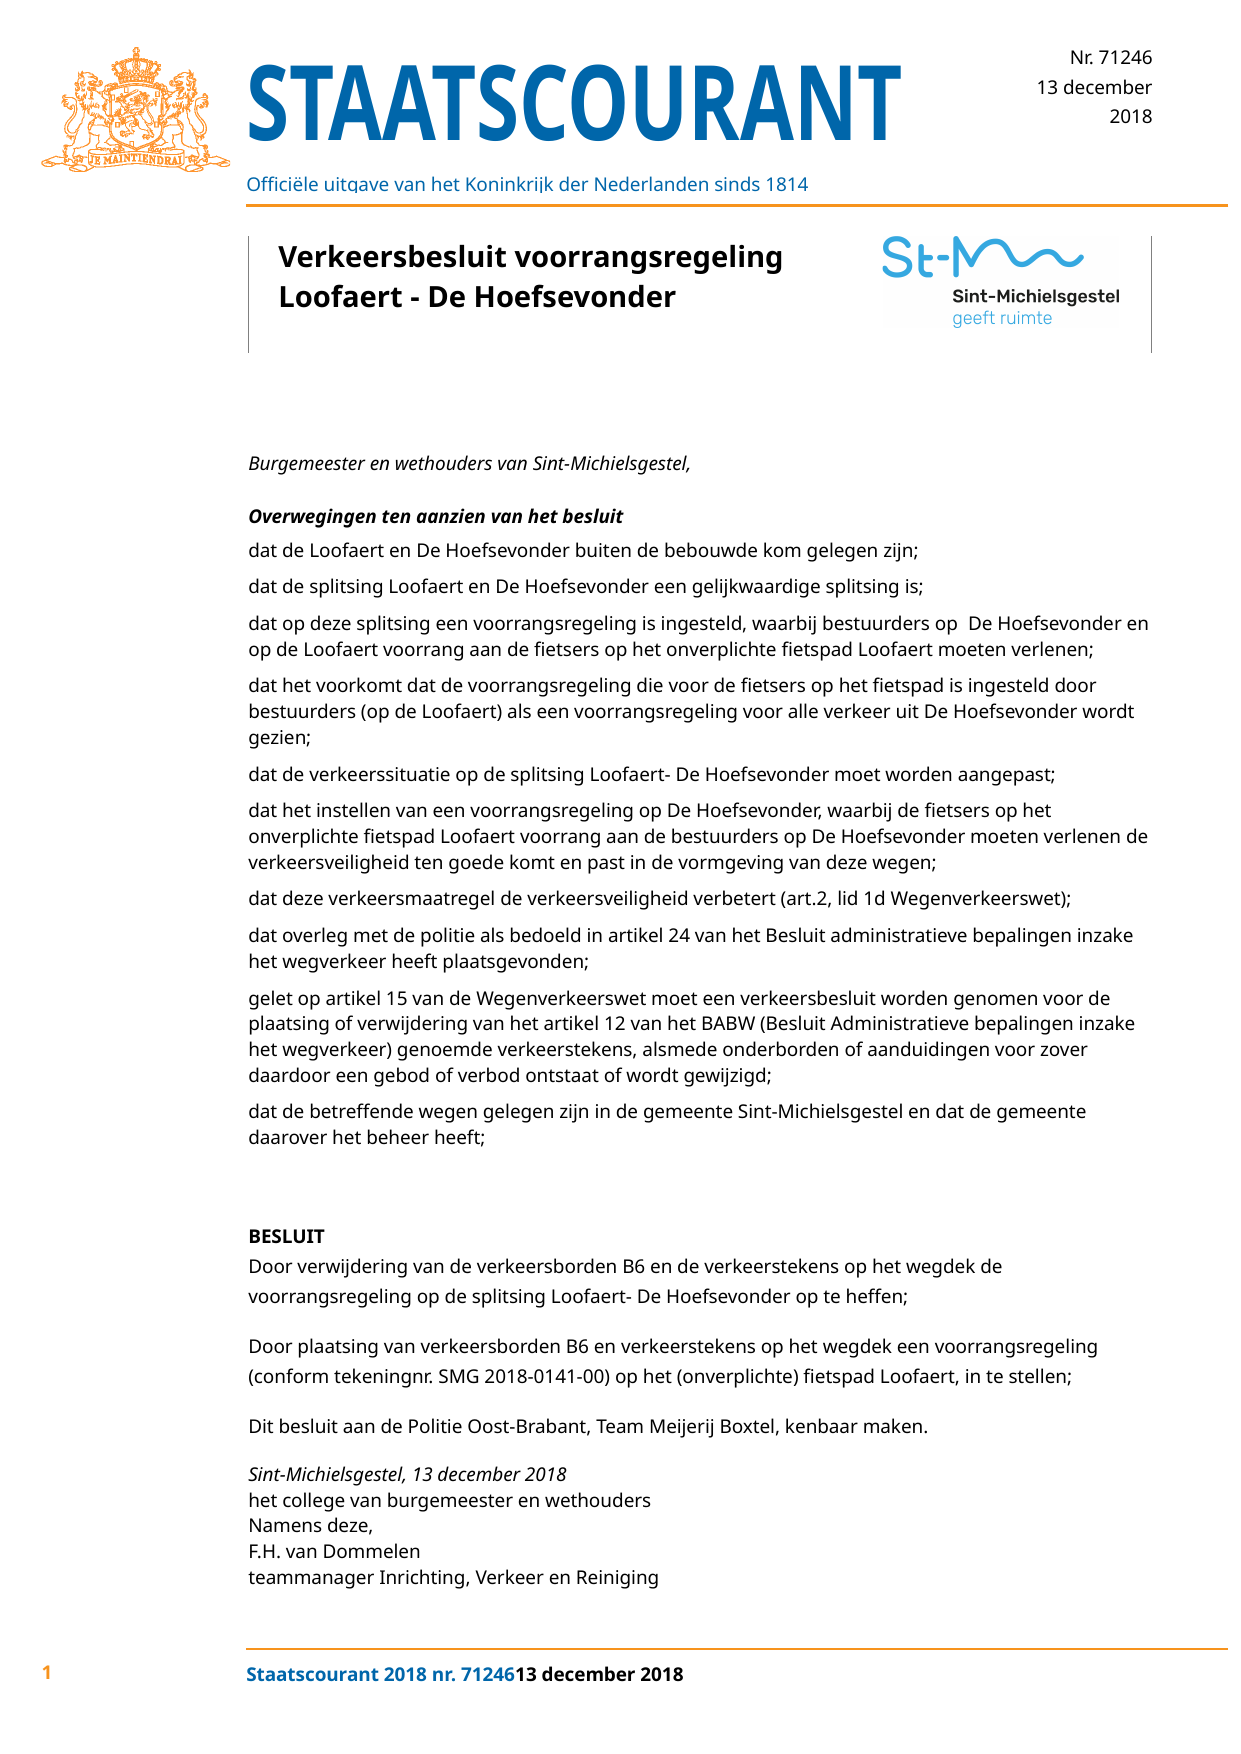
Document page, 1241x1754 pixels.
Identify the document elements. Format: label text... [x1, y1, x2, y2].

text dat het instellen van een voorrangsregeling op De Hoefsevonder, waarbij de fietsers op het onverplichte fietspad Loofaert voorrang aan de bestuurders op De Hoefsevonder moeten verlenen de verkeersveiligheid ten goede komt en past in de vormgeving van deze wegen; [248, 797, 1152, 875]
text Door plaatsing van verkeersborden B6 en verkeerstekens op het wegdek een voorrangsregeling (conform tekeningnr. SMG 2018-0141-00) op het (onverplichte) fietspad Loofaert, in te stellen; [248, 1333, 1152, 1388]
text dat de betreffende wegen gelegen zijn in de gemeente Sint-Michielsgestel en dat de gemeente daarover het beheer heeft; [248, 1098, 1152, 1150]
picture [882, 236, 1119, 328]
text Namens deze, [248, 1512, 1152, 1538]
text Door verwijdering van de verkeersborden B6 en de verkeerstekens op het wegdek de voorrangsregeling op de splitsing Loofaert- De Hoefsevonder op te heffen; [248, 1253, 1152, 1308]
text dat op deze splitsing een voorrangsregeling is ingesteld, waarbij bestuurders op De Hoefsevonder en op de Loofaert voorrang aan de fietsers op het onverplichte fietspad Loofaert moeten verlenen; [248, 610, 1152, 662]
text Sint-Michielsgestel, 13 december 2018 [248, 1461, 1152, 1487]
table_header [850, 236, 1151, 353]
text BESLUIT [248, 1224, 1152, 1249]
text dat overleg met de politie als bedoeld in artikel 24 van het Besluit administratieve bepalingen inzake het wegverkeer heeft plaatsgevonden; [248, 922, 1152, 974]
picture [41, 47, 231, 172]
text Burgemeester en wethouders van Sint-Michielsgestel, [248, 450, 1152, 476]
text dat de splitsing Loofaert en De Hoefsevonder een gelijkwaardige splitsing is; [248, 574, 1152, 599]
text Overwegingen ten aanzien van het besluit [248, 503, 1152, 529]
text dat deze verkeersmaatregel de verkeersveiligheid verbetert (art.2, lid 1d Wegenverkeerswet); [248, 886, 1152, 911]
text F.H. van Dommelen [248, 1538, 1152, 1564]
text Dit besluit aan de Politie Oost-Brabant, Team Meijerij Boxtel, kenbaar maken. [248, 1413, 1152, 1439]
text het college van burgemeester en wethouders [248, 1487, 1152, 1512]
text dat de Loofaert en De Hoefsevonder buiten de bebouwde kom gelegen zijn; [248, 537, 1152, 563]
text gelet op artikel 15 van de Wegenverkeerswet moet een verkeersbesluit worden genomen voor de plaatsing of verwijdering van het artikel 12 van het BABW (Besluit Administratieve bepalingen inzake het wegverkeer) genoemde verkeerstekens, alsmede onderborden of aanduidingen voor zover daardoor een gebod of verbod ontstaat of wordt gewijzigd; [248, 985, 1152, 1088]
text dat het voorkomt dat de voorrangsregeling die voor de fietsers op het fietspad is ingesteld door bestuurders (op de Loofaert) als een voorrangsregeling voor alle verkeer uit De Hoefsevonder wordt gezien; [248, 673, 1152, 750]
text teammanager Inrichting, Verkeer en Reiniging [248, 1564, 1152, 1590]
table_header Verkeersbesluit voorrangsregeling Loofaert - De Hoefsevonder [249, 236, 850, 353]
text dat de verkeerssituatie op de splitsing Loofaert- De Hoefsevonder moet worden aangepast; [248, 761, 1152, 787]
